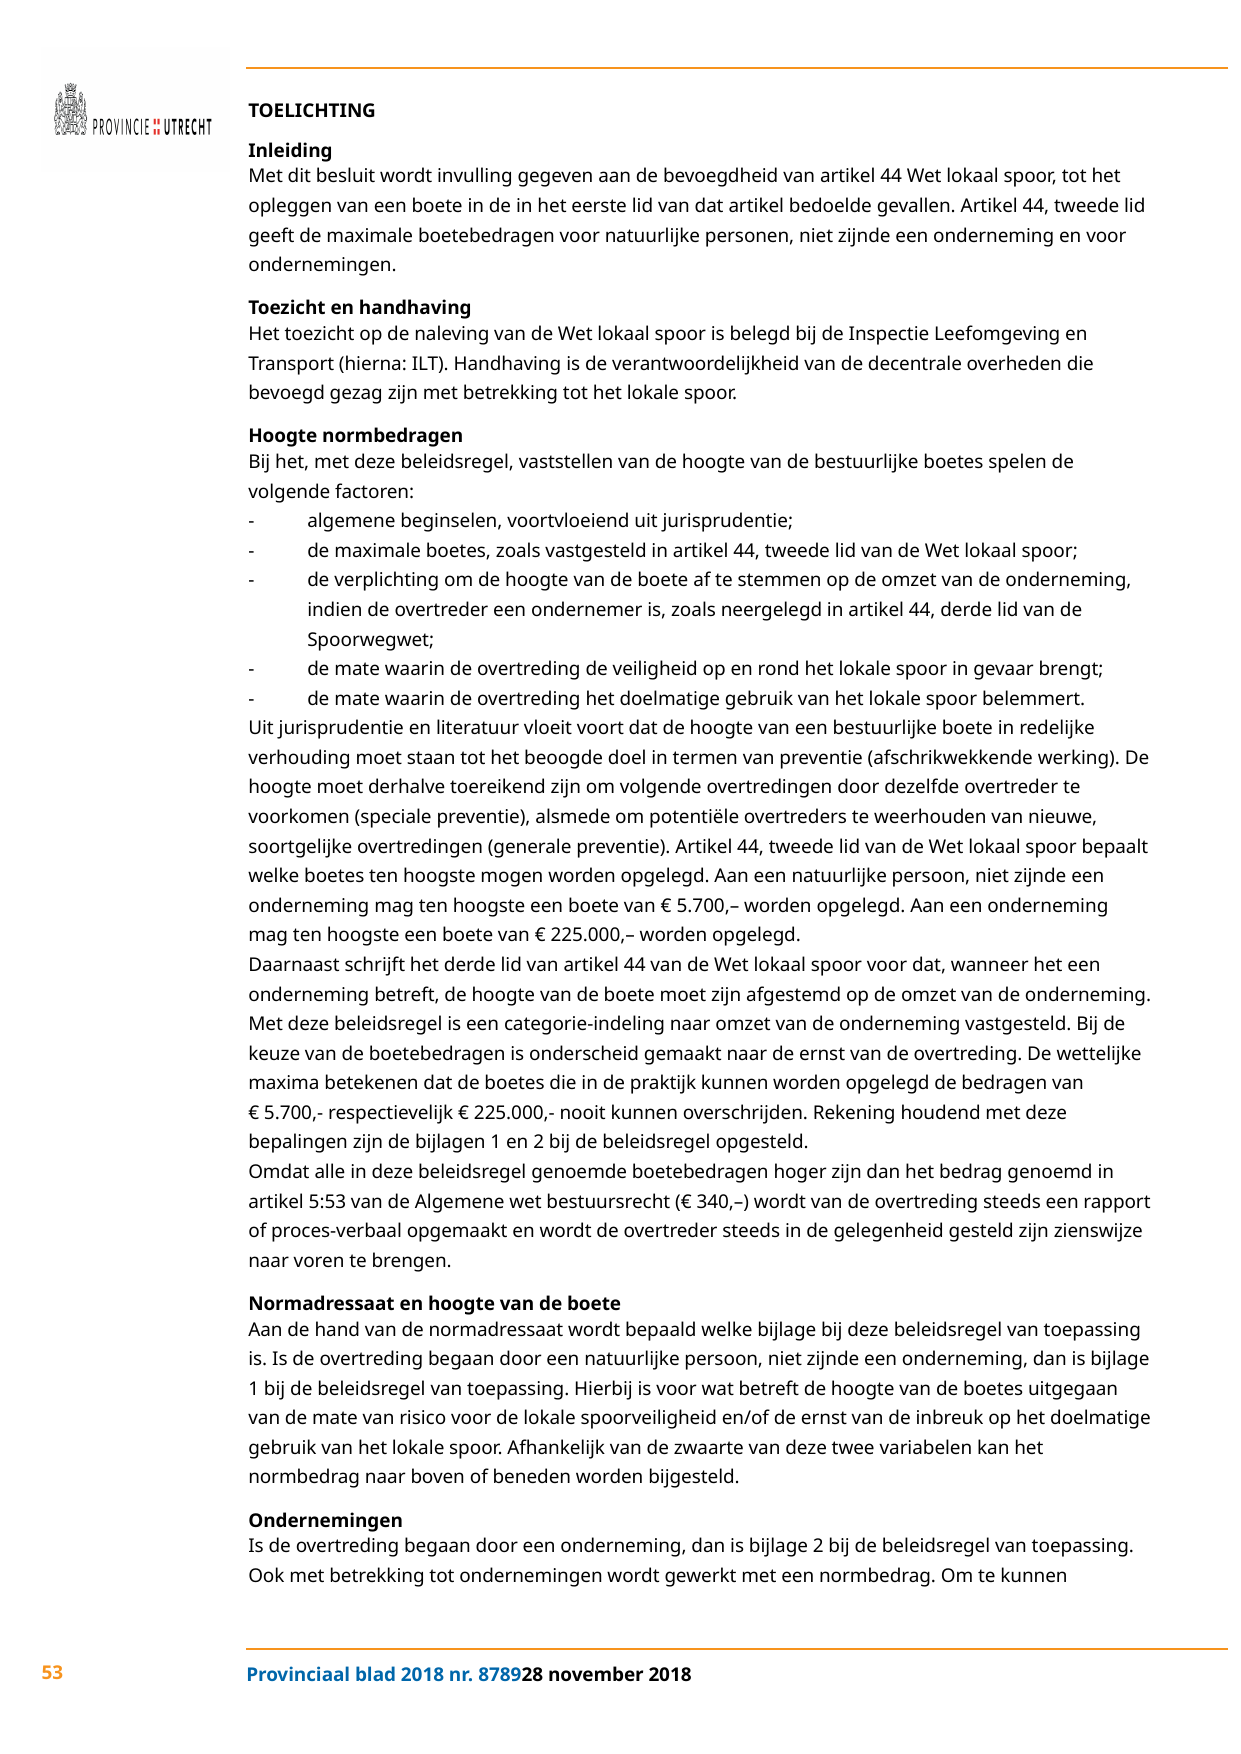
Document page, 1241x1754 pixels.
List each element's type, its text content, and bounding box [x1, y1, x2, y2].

list de mate waarin de overtreding de veiligheid op en rond het lokale spoor in gevaar brengt; [248, 655, 1152, 681]
text Bij het, met deze beleidsregel, vaststellen van de hoogte van de bestuurlijke boetes spelen de volgende factoren: [248, 448, 1152, 503]
text Uit jurisprudentie en literatuur vloeit voort dat de hoogte van een bestuurlijke boete in redelijke verhouding moet staan tot het beoogde doel in termen van preventie (afschrikwekkende werking). De hoogte moet derhalve toereikend zijn om volgende overtredingen door dezelfde overtreder te voorkomen (speciale preventie), alsmede om potentiële overtreders te weerhouden van nieuwe, soortgelijke overtredingen (generale preventie). Artikel 44, tweede lid van de Wet lokaal spoor bepaalt welke boetes ten hoogste mogen worden opgelegd. Aan een natuurlijke persoon, niet zijnde een onderneming mag ten hoogste een boete van € 5.700,– worden opgelegd. Aan een onderneming mag ten hoogste een boete van € 225.000,– worden opgelegd. [248, 714, 1152, 947]
list de maximale boetes, zoals vastgesteld in artikel 44, tweede lid van de Wet lokaal spoor; [248, 537, 1152, 563]
text Ondernemingen [248, 1507, 1152, 1533]
text Is de overtreding begaan door een onderneming, dan is bijlage 2 bij de beleidsregel van toepassing. Ook met betrekking tot ondernemingen wordt gewerkt met een normbedrag. Om te kunnen [248, 1533, 1152, 1588]
text Het toezicht op de naleving van de Wet lokaal spoor is belegd bij de Inspectie Leefomgeving en Transport (hierna: ILT). Handhaving is de verantwoordelijkheid van de decentrale overheden die bevoegd gezag zijn met betrekking tot het lokale spoor. [248, 320, 1152, 405]
text TOELICHTING [248, 95, 1152, 123]
list de mate waarin de overtreding het doelmatige gebruik van het lokale spoor belemmert. [248, 685, 1152, 711]
picture [41, 47, 231, 172]
text Met deze beleidsregel is een categorie-indeling naar omzet van de onderneming vastgesteld. Bij de keuze van de boetebedragen is onderscheid gemaakt naar de ernst van de overtreding. De wettelijke maxima betekenen dat de boetes die in de praktijk kunnen worden opgelegd de bedragen van € 5.700,- respectievelijk € 225.000,- nooit kunnen overschrijden. Rekening houdend met deze bepalingen zijn de bijlagen 1 en 2 bij de beleidsregel opgesteld. [248, 1010, 1152, 1154]
text Daarnaast schrijft het derde lid van artikel 44 van de Wet lokaal spoor voor dat, wanneer het een onderneming betreft, de hoogte van de boete moet zijn afgestemd op de omzet van de onderneming. [248, 951, 1152, 1006]
text Toezicht en handhaving [248, 294, 1152, 320]
text Inleiding [248, 137, 1152, 163]
list algemene beginselen, voortvloeiend uit jurisprudentie; [248, 507, 1152, 533]
text Aan de hand van de normadressaat wordt bepaald welke bijlage bij deze beleidsregel van toepassing is. Is de overtreding begaan door een natuurlijke persoon, niet zijnde een onderneming, dan is bijlage 1 bij de beleidsregel van toepassing. Hierbij is voor wat betreft de hoogte van de boetes uitgegaan van de mate van risico voor de lokale spoorveiligheid en/of de ernst van de inbreuk op het doelmatige gebruik van het lokale spoor. Afhankelijk van de zwaarte van deze twee variabelen kan het normbedrag naar boven of beneden worden bijgesteld. [248, 1316, 1152, 1489]
list de verplichting om de hoogte van de boete af te stemmen op de omzet van de onderneming, indien de overtreder een ondernemer is, zoals neergelegd in artikel 44, derde lid van de Spoorwegwet; [248, 567, 1152, 651]
text Met dit besluit wordt invulling gegeven aan de bevoegdheid van artikel 44 Wet lokaal spoor, tot het opleggen van een boete in de in het eerste lid van dat artikel bedoelde gevallen. Artikel 44, tweede lid geeft de maximale boetebedragen voor natuurlijke personen, niet zijnde een onderneming en voor ondernemingen. [248, 163, 1152, 277]
text Normadressaat en hoogte van de boete [248, 1290, 1152, 1316]
text Omdat alle in deze beleidsregel genoemde boetebedragen hoger zijn dan het bedrag genoemd in artikel 5:53 van de Algemene wet bestuursrecht (€ 340,–) wordt van de overtreding steeds een rapport of proces-verbaal opgemaakt en wordt de overtreder steeds in de gelegenheid gesteld zijn zienswijze naar voren te brengen. [248, 1158, 1152, 1273]
text Hoogte normbedragen [248, 422, 1152, 448]
